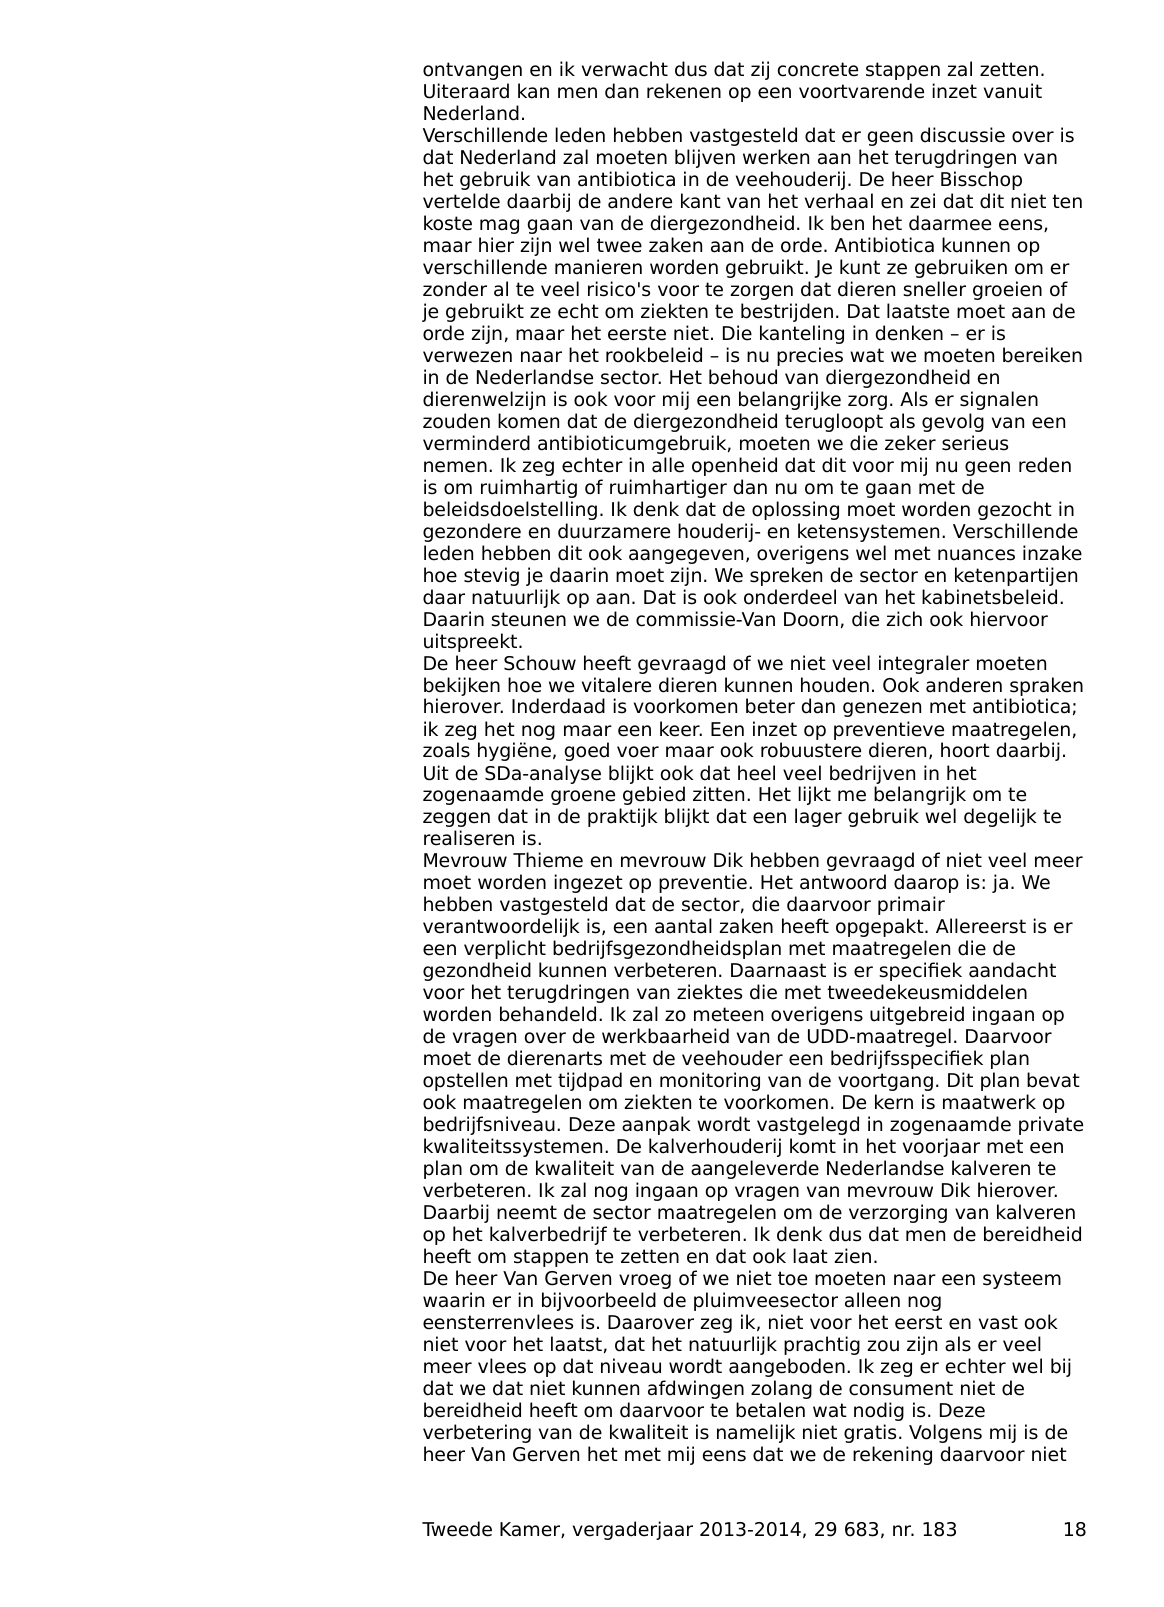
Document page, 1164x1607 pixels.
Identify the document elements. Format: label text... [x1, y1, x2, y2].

text De heer Schouw heeft gevraagd of we niet veel integraler moeten bekijken hoe we vitalere dieren kunnen houden. Ook anderen spraken hierover. Inderdaad is voorkomen beter dan genezen met antibiotica; ik zeg het nog maar een keer. Een inzet op preventieve maatregelen, zoals hygiëne, goed voer maar ook robuustere dieren, hoort daarbij. Uit de SDa-analyse blijkt ook dat heel veel bedrijven in het zogenaamde groene gebied zitten. Het lijkt me belangrijk om te zeggen dat in de praktijk blijkt dat een lager gebruik wel degelijk te realiseren is. [422, 652, 1087, 850]
text Mevrouw Thieme en mevrouw Dik hebben gevraagd of niet veel meer moet worden ingezet op preventie. Het antwoord daarop is: ja. We hebben vastgesteld dat de sector, die daarvoor primair verantwoordelijk is, een aantal zaken heeft opgepakt. Allereerst is er een verplicht bedrijfsgezondheidsplan met maatregelen die de gezondheid kunnen verbeteren. Daarnaast is er specifiek aandacht voor het terugdringen van ziektes die met tweedekeusmiddelen worden behandeld. Ik zal zo meteen overigens uitgebreid ingaan op de vragen over de werkbaarheid van de UDD-maatregel. Daarvoor moet de dierenarts met de veehouder een bedrijfsspecifiek plan opstellen met tijdpad en monitoring van de voortgang. Dit plan bevat ook maatregelen om ziekten te voorkomen. De kern is maatwerk op bedrijfsniveau. Deze aanpak wordt vastgelegd in zogenaamde private kwaliteitssystemen. De kalverhouderij komt in het voorjaar met een plan om de kwaliteit van de aangeleverde Nederlandse kalveren te verbeteren. Ik zal nog ingaan op vragen van mevrouw Dik hierover. Daarbij neemt de sector maatregelen om de verzorging van kalveren op het kalverbedrijf te verbeteren. Ik denk dus dat men de bereidheid heeft om stappen te zetten en dat ook laat zien. [422, 850, 1087, 1268]
text Verschillende leden hebben vastgesteld dat er geen discussie over is dat Nederland zal moeten blijven werken aan het terugdringen van het gebruik van antibiotica in de veehouderij. De heer Bisschop vertelde daarbij de andere kant van het verhaal en zei dat dit niet ten koste mag gaan van de diergezondheid. Ik ben het daarmee eens, maar hier zijn wel twee zaken aan de orde. Antibiotica kunnen op verschillende manieren worden gebruikt. Je kunt ze gebruiken om er zonder al te veel risico's voor te zorgen dat dieren sneller groeien of je gebruikt ze echt om ziekten te bestrijden. Dat laatste moet aan de orde zijn, maar het eerste niet. Die kanteling in denken – er is verwezen naar het rookbeleid – is nu precies wat we moeten bereiken in de Nederlandse sector. Het behoud van diergezondheid en dierenwelzijn is ook voor mij een belangrijke zorg. Als er signalen zouden komen dat de diergezondheid terugloopt als gevolg van een verminderd antibioticumgebruik, moeten we die zeker serieus nemen. Ik zeg echter in alle openheid dat dit voor mij nu geen reden is om ruimhartig of ruimhartiger dan nu om te gaan met de beleidsdoelstelling. Ik denk dat de oplossing moet worden gezocht in gezondere en duurzamere houderij- en ketensystemen. Verschillende leden hebben dit ook aangegeven, overigens wel met nuances inzake hoe stevig je daarin moet zijn. We spreken de sector en ketenpartijen daar natuurlijk op aan. Dat is ook onderdeel van het kabinetsbeleid. Daarin steunen we de commissie-Van Doorn, die zich ook hiervoor uitspreekt. [422, 125, 1087, 652]
text De heer Van Gerven vroeg of we niet toe moeten naar een systeem waarin er in bijvoorbeeld de pluimveesector alleen nog eensterrenvlees is. Daarover zeg ik, niet voor het eerst en vast ook niet voor het laatst, dat het natuurlijk prachtig zou zijn als er veel meer vlees op dat niveau wordt aangeboden. Ik zeg er echter wel bij dat we dat niet kunnen afdwingen zolang de consument niet de bereidheid heeft om daarvoor te betalen wat nodig is. Deze verbetering van de kwaliteit is namelijk niet gratis. Volgens mij is de heer Van Gerven het met mij eens dat we de rekening daarvoor niet [422, 1268, 1087, 1466]
text ontvangen en ik verwacht dus dat zij concrete stappen zal zetten. Uiteraard kan men dan rekenen op een voortvarende inzet vanuit Nederland. [422, 59, 1087, 125]
